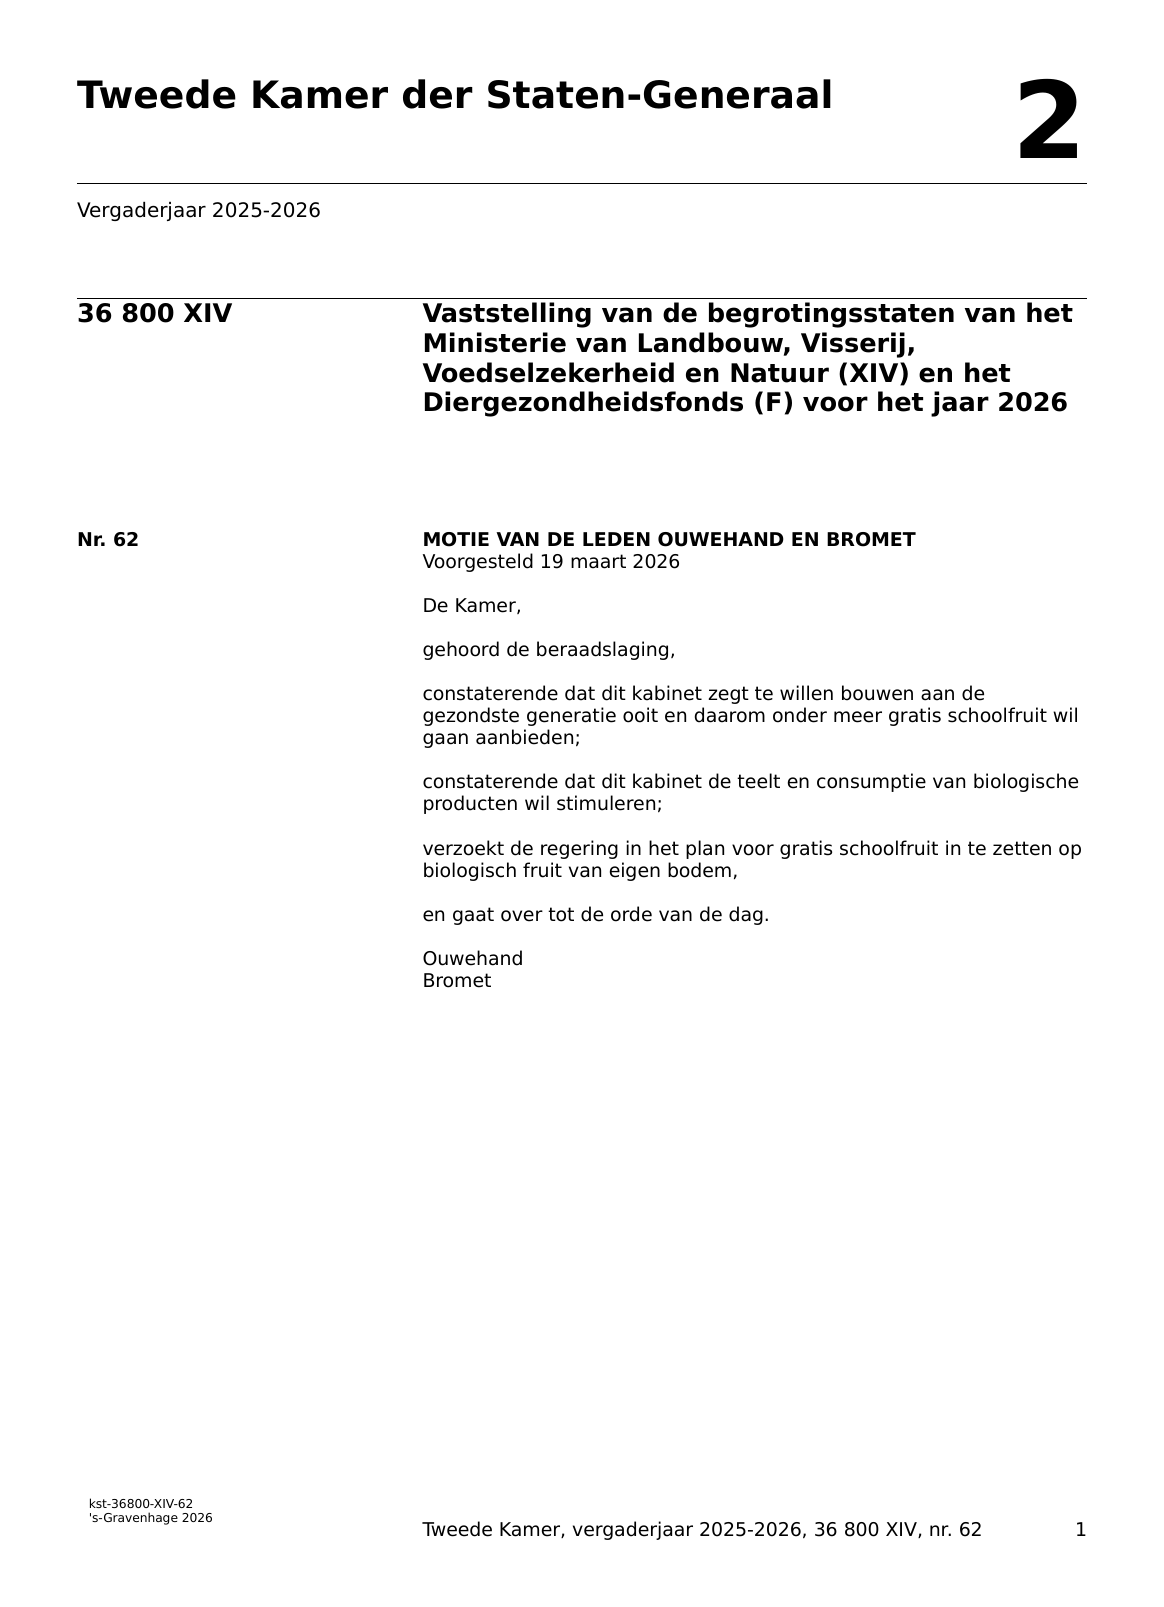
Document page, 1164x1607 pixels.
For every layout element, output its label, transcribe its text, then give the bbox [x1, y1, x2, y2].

text 's-Gravenhage 2026 [88, 1511, 323, 1525]
text Bromet [422, 970, 1087, 992]
table_header 2 [886, 59, 1087, 183]
text Voorgesteld 19 maart 2026 [422, 551, 1087, 573]
text constaterende dat dit kabinet de teelt en consumptie van biologische producten wil stimuleren; [422, 771, 1087, 815]
subtitle Nr. 62 MOTIE VAN DE LEDEN OUWEHAND EN BROMET [77, 529, 1087, 551]
text en gaat over tot de orde van de dag. [422, 904, 1087, 926]
subtitle 36 800 XIV Vaststelling van de begrotingsstaten van het Ministerie van Landbouw, Visserij, Voedselzekerheid en Natuur (XIV) en het Diergezondheidsfonds (F) voor het jaar 2026 [77, 299, 1087, 418]
text constaterende dat dit kabinet zegt te willen bouwen aan de gezondste generatie ooit en daarom onder meer gratis schoolfruit wil gaan aanbieden; [422, 683, 1087, 749]
text verzoekt de regering in het plan voor gratis schoolfruit in te zetten op biologisch fruit van eigen bodem, [422, 837, 1087, 881]
text kst-36800-XIV-62 [88, 1497, 323, 1511]
text Ouwehand [422, 948, 1087, 970]
table_cell Vergaderjaar 2025-2026 [77, 184, 1087, 298]
text gehoord de beraadslaging, [422, 639, 1087, 661]
text De Kamer, [422, 595, 1087, 617]
table_header Tweede Kamer der Staten-Generaal [77, 59, 886, 183]
